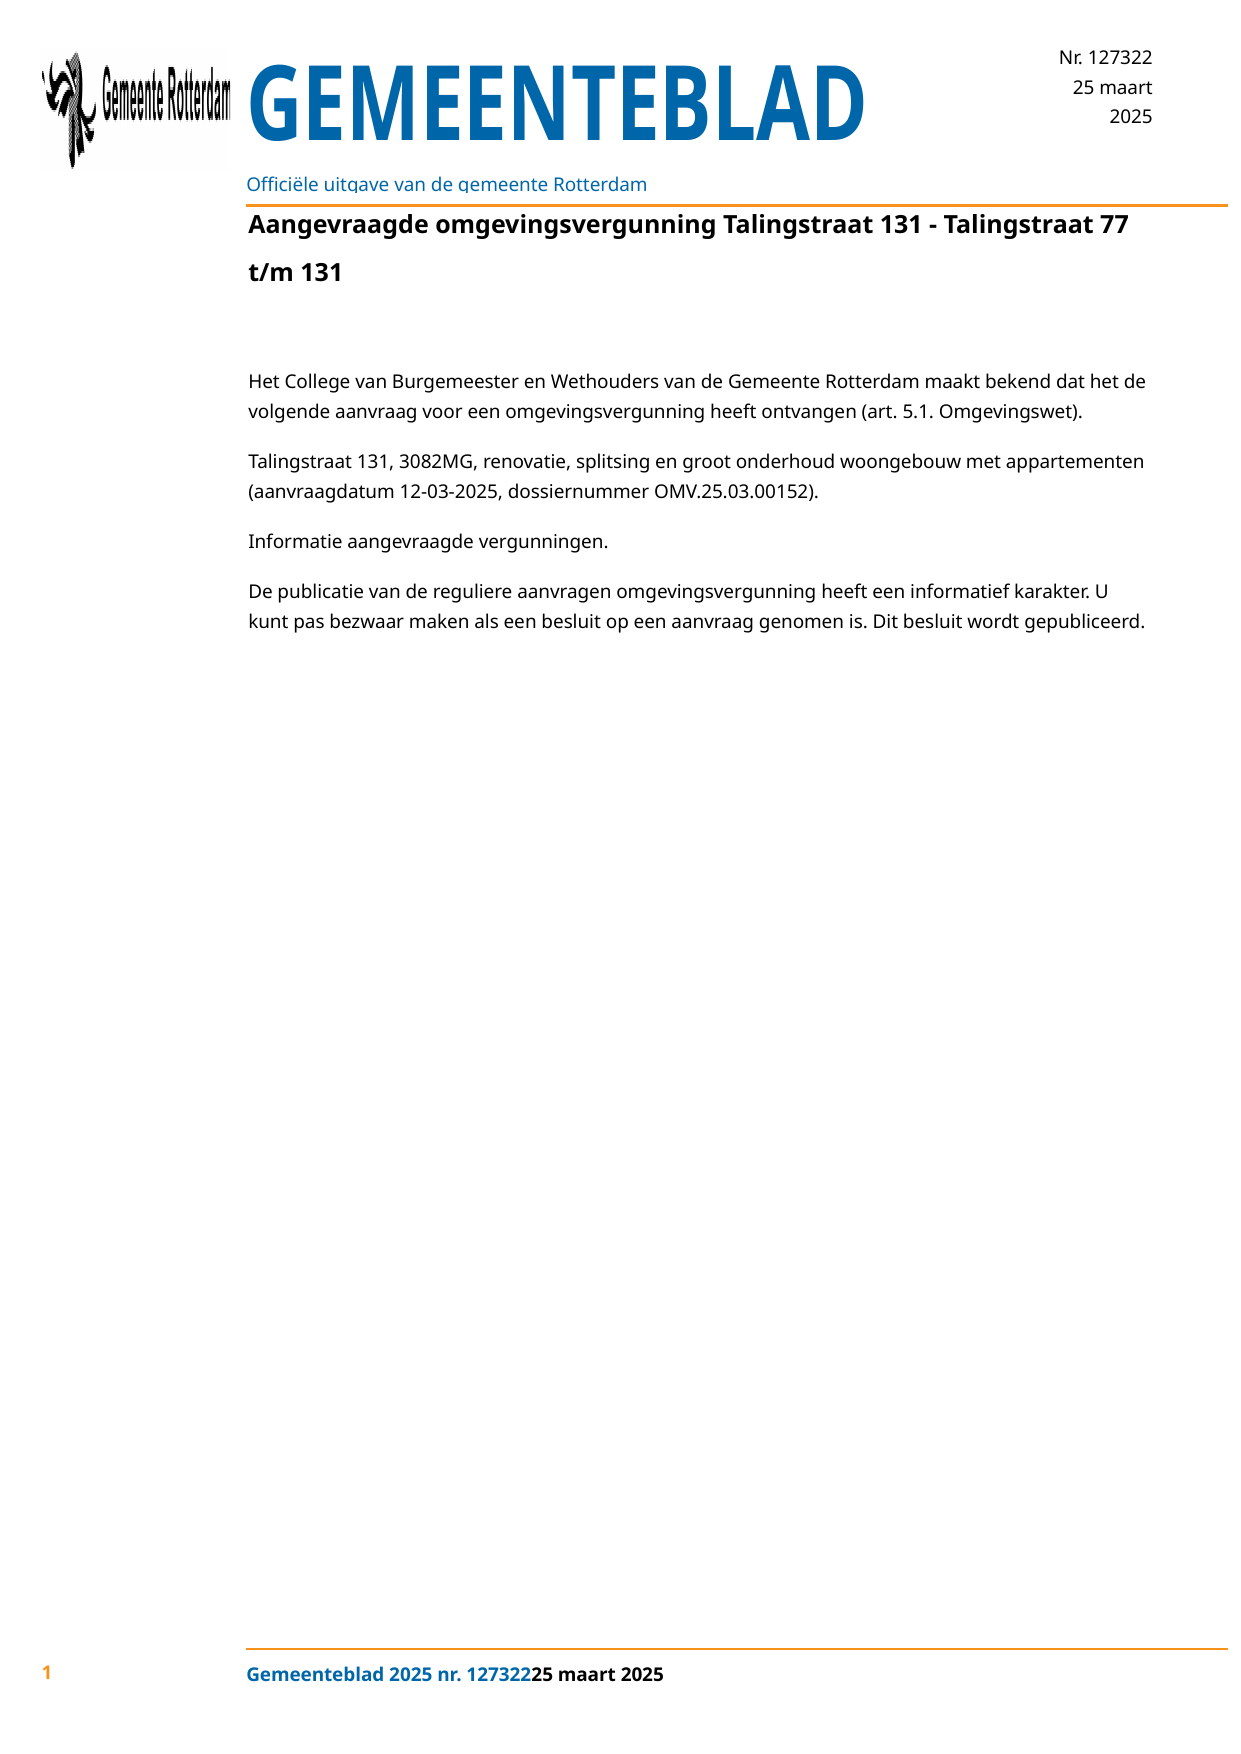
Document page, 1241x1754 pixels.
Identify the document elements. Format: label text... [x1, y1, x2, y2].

text De publicatie van de reguliere aanvragen omgevingsvergunning heeft een informatief karakter. U kunt pas bezwaar maken als een besluit op een aanvraag genomen is. Dit besluit wordt gepubliceerd. [248, 579, 1152, 634]
picture [41, 47, 231, 172]
text Informatie aangevraagde vergunningen. [248, 528, 1152, 554]
text Het College van Burgemeester en Wethouders van de Gemeente Rotterdam maakt bekend dat het de volgende aanvraag voor een omgevingsvergunning heeft ontvangen (art. 5.1. Omgevingswet). [248, 368, 1152, 424]
text Talingstraat 131, 3082MG, renovatie, splitsing en groot onderhoud woongebouw met appartementen (aanvraagdatum 12-03-2025, dossiernummer OMV.25.03.00152). [248, 448, 1152, 504]
text Aangevraagde omgevingsvergunning Talingstraat 131 - Talingstraat 77 t/m 131 [248, 207, 1152, 288]
